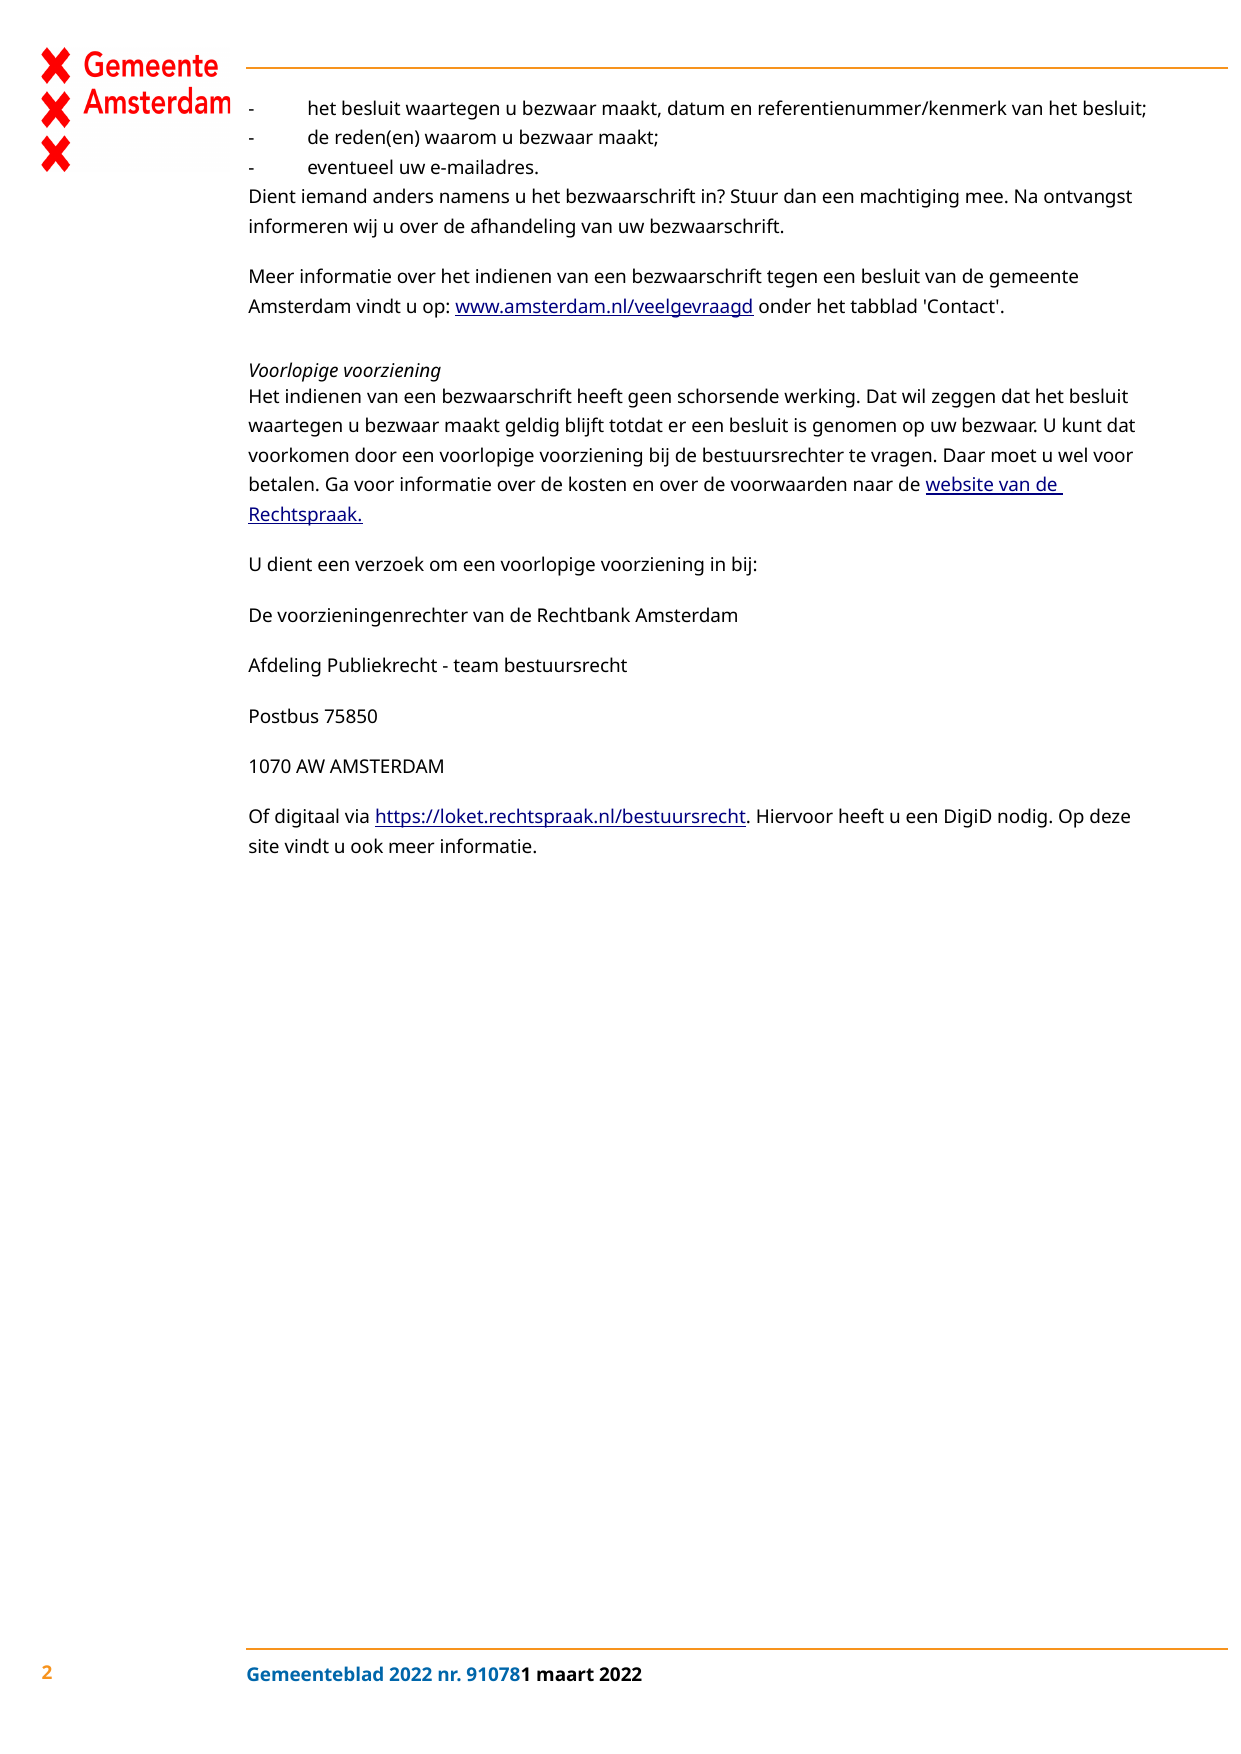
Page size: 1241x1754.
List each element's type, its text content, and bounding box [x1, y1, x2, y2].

text De voorzieningenrechter van de Rechtbank Amsterdam [248, 602, 1152, 628]
list eventueel uw e-mailadres. [248, 154, 1152, 180]
text 1070 AW AMSTERDAM [248, 753, 1152, 779]
text Het indienen van een bezwaarschrift heeft geen schorsende werking. Dat wil zeggen dat het besluit waartegen u bezwaar maakt geldig blijft totdat er een besluit is genomen op uw bezwaar. U kunt dat voorkomen door een voorlopige voorziening bij de bestuursrechter te vragen. Daar moet u wel voor betalen. Ga voor informatie over de kosten en over de voorwaarden naar de website van de Rechtspraak. [248, 383, 1152, 527]
text Voorlopige voorziening [248, 357, 1152, 383]
list de reden(en) waarom u bezwaar maakt; [248, 124, 1152, 150]
text Meer informatie over het indienen van een bezwaarschrift tegen een besluit van de gemeente Amsterdam vindt u op: www.amsterdam.nl/veelgevraagd onder het tabblad 'Contact'. [248, 263, 1152, 319]
list het besluit waartegen u bezwaar maakt, datum en referentienummer/kenmerk van het besluit; [248, 95, 1152, 121]
text Dient iemand anders namens u het bezwaarschrift in? Stuur dan een machtiging mee. Na ontvangst informeren wij u over de afhandeling van uw bezwaarschrift. [248, 183, 1152, 239]
text Postbus 75850 [248, 703, 1152, 728]
picture [41, 47, 231, 172]
text Afdeling Publiekrecht - team bestuursrecht [248, 652, 1152, 678]
text Of digitaal via https://loket.rechtspraak.nl/bestuursrecht. Hiervoor heeft u een DigiD nodig. Op deze site vindt u ook meer informatie. [248, 804, 1152, 859]
text U dient een verzoek om een voorlopige voorziening in bij: [248, 552, 1152, 577]
